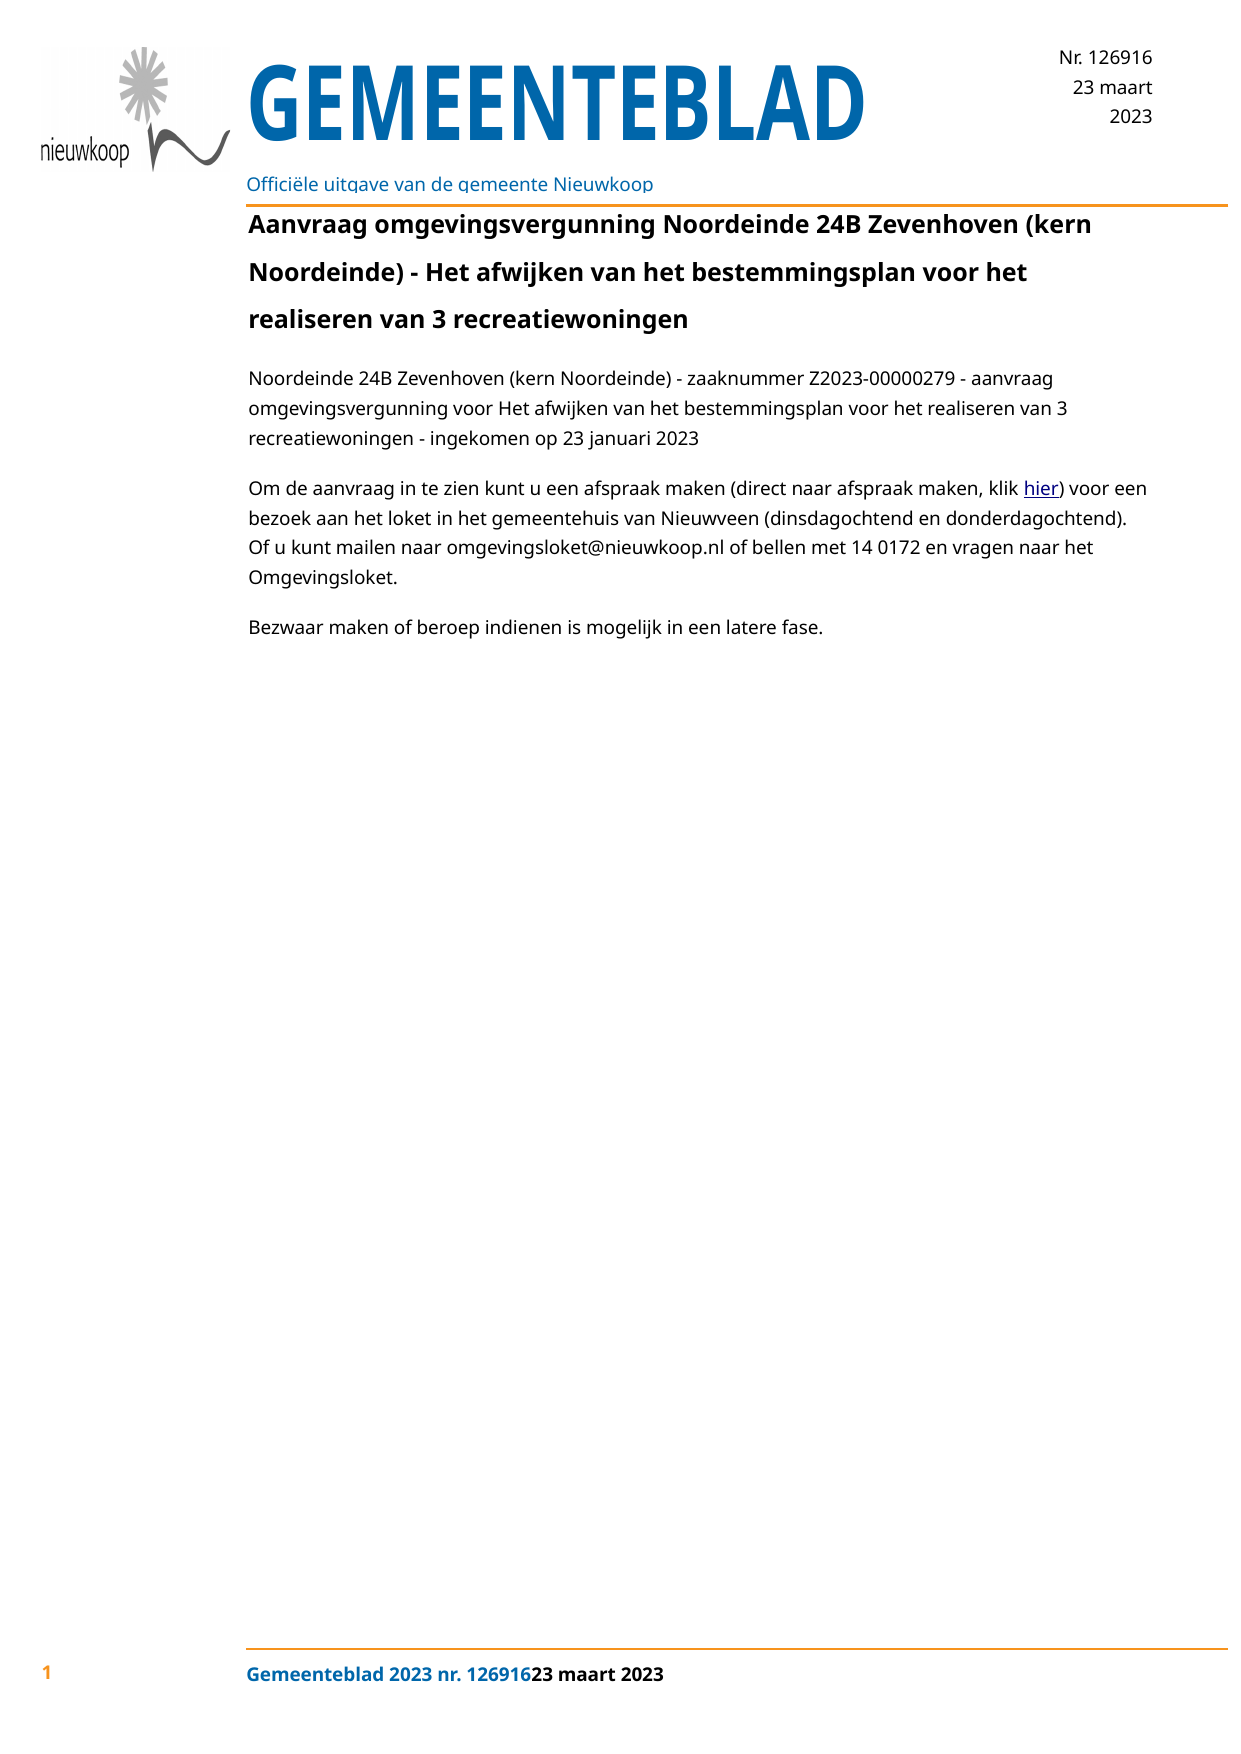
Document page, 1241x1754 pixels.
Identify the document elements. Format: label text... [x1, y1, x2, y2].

text Bezwaar maken of beroep indienen is mogelijk in een latere fase. [248, 614, 1152, 640]
text Aanvraag omgevingsvergunning Noordeinde 24B Zevenhoven (kern Noordeinde) - Het afwijken van het bestemmingsplan voor het realiseren van 3 recreatiewoningen [248, 207, 1152, 336]
picture [41, 47, 231, 172]
text Noordeinde 24B Zevenhoven (kern Noordeinde) - zaaknummer Z2023-00000279 - aanvraag omgevingsvergunning voor Het afwijken van het bestemmingsplan voor het realiseren van 3 recreatiewoningen - ingekomen op 23 januari 2023 [248, 366, 1152, 450]
text Om de aanvraag in te zien kunt u een afspraak maken (direct naar afspraak maken, klik hier) voor een bezoek aan het loket in het gemeentehuis van Nieuwveen (dinsdagochtend en donderdagochtend). Of u kunt mailen naar omgevingsloket@nieuwkoop.nl of bellen met 14 0172 en vragen naar het Omgevingsloket. [248, 475, 1152, 589]
